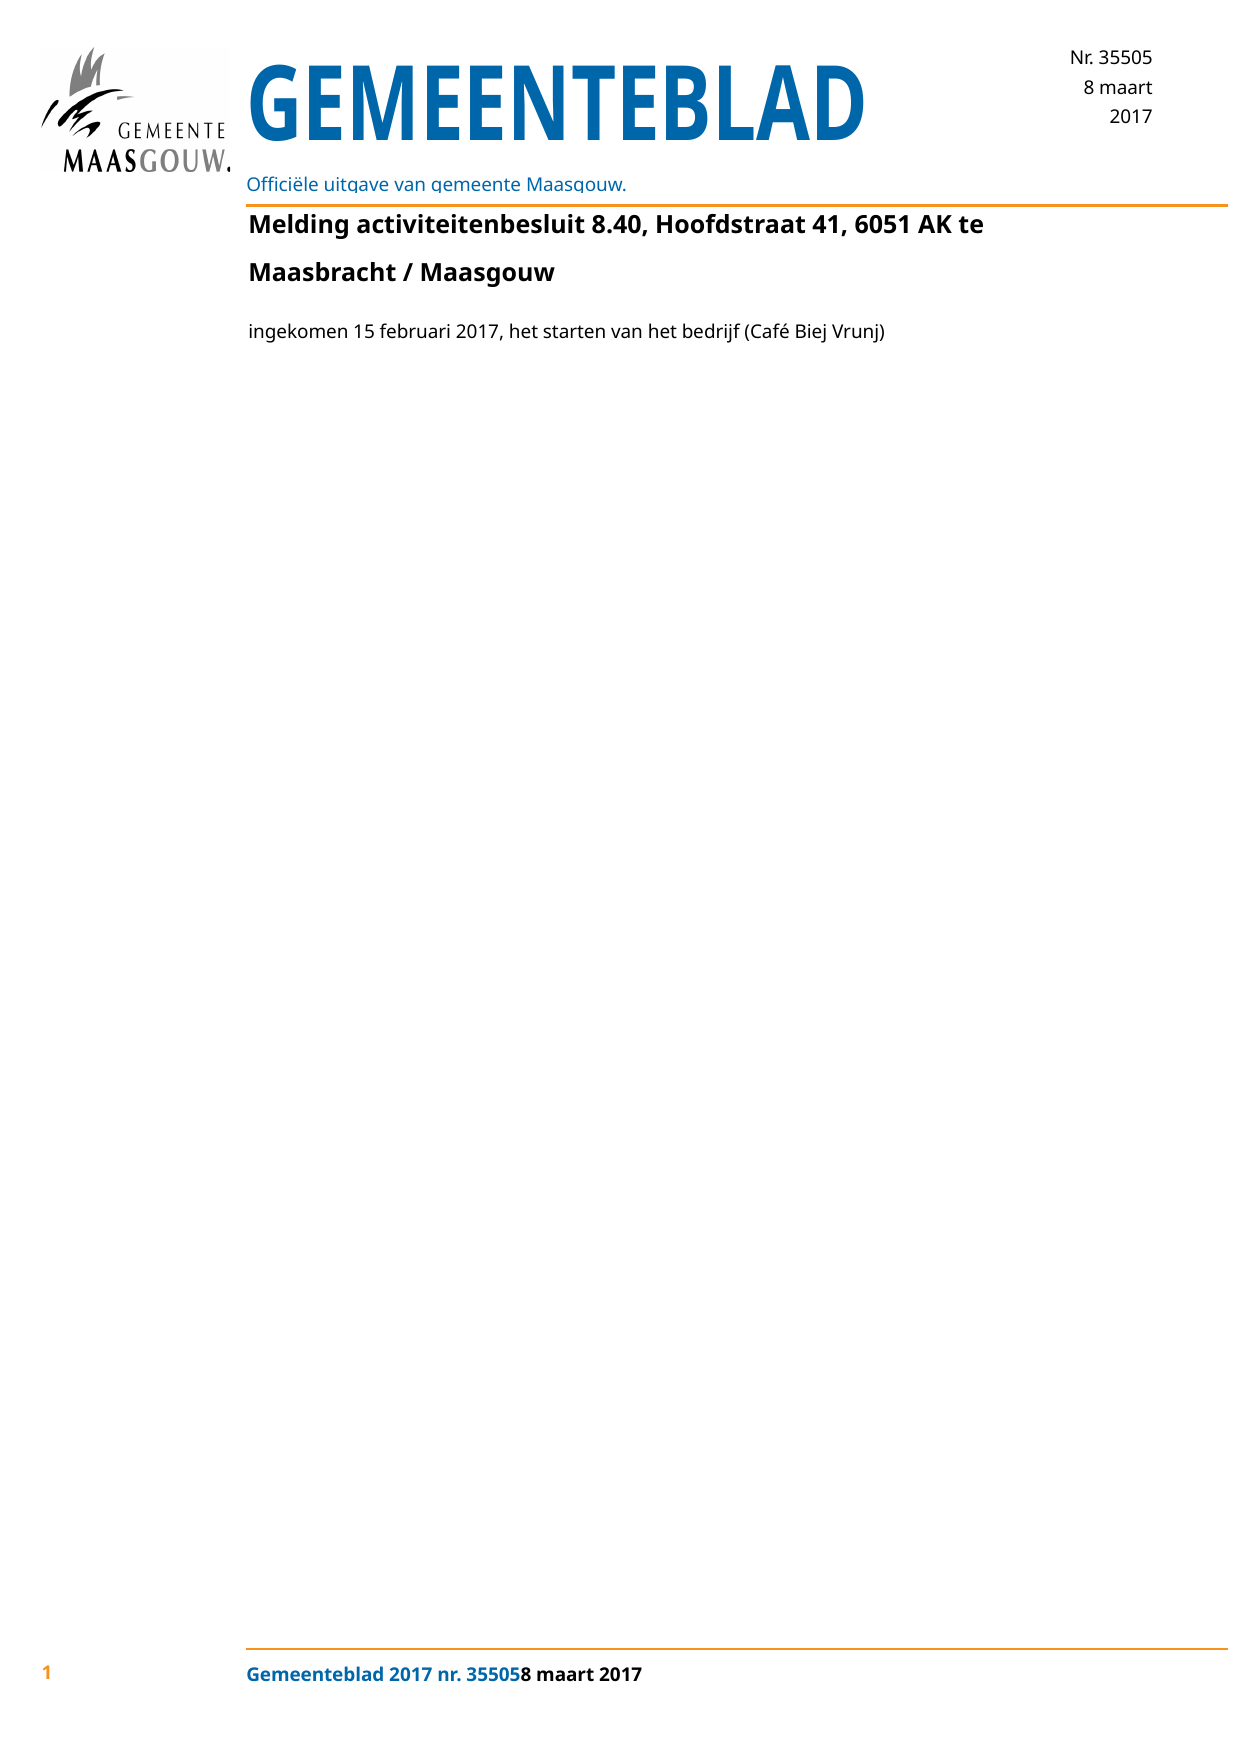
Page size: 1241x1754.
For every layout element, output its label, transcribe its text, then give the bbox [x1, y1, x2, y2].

picture [41, 47, 231, 172]
text ingekomen 15 februari 2017, het starten van het bedrijf (Café Biej Vrunj) [248, 318, 1152, 344]
text Melding activiteitenbesluit 8.40, Hoofdstraat 41, 6051 AK te Maasbracht / Maasgouw [248, 207, 1152, 288]
